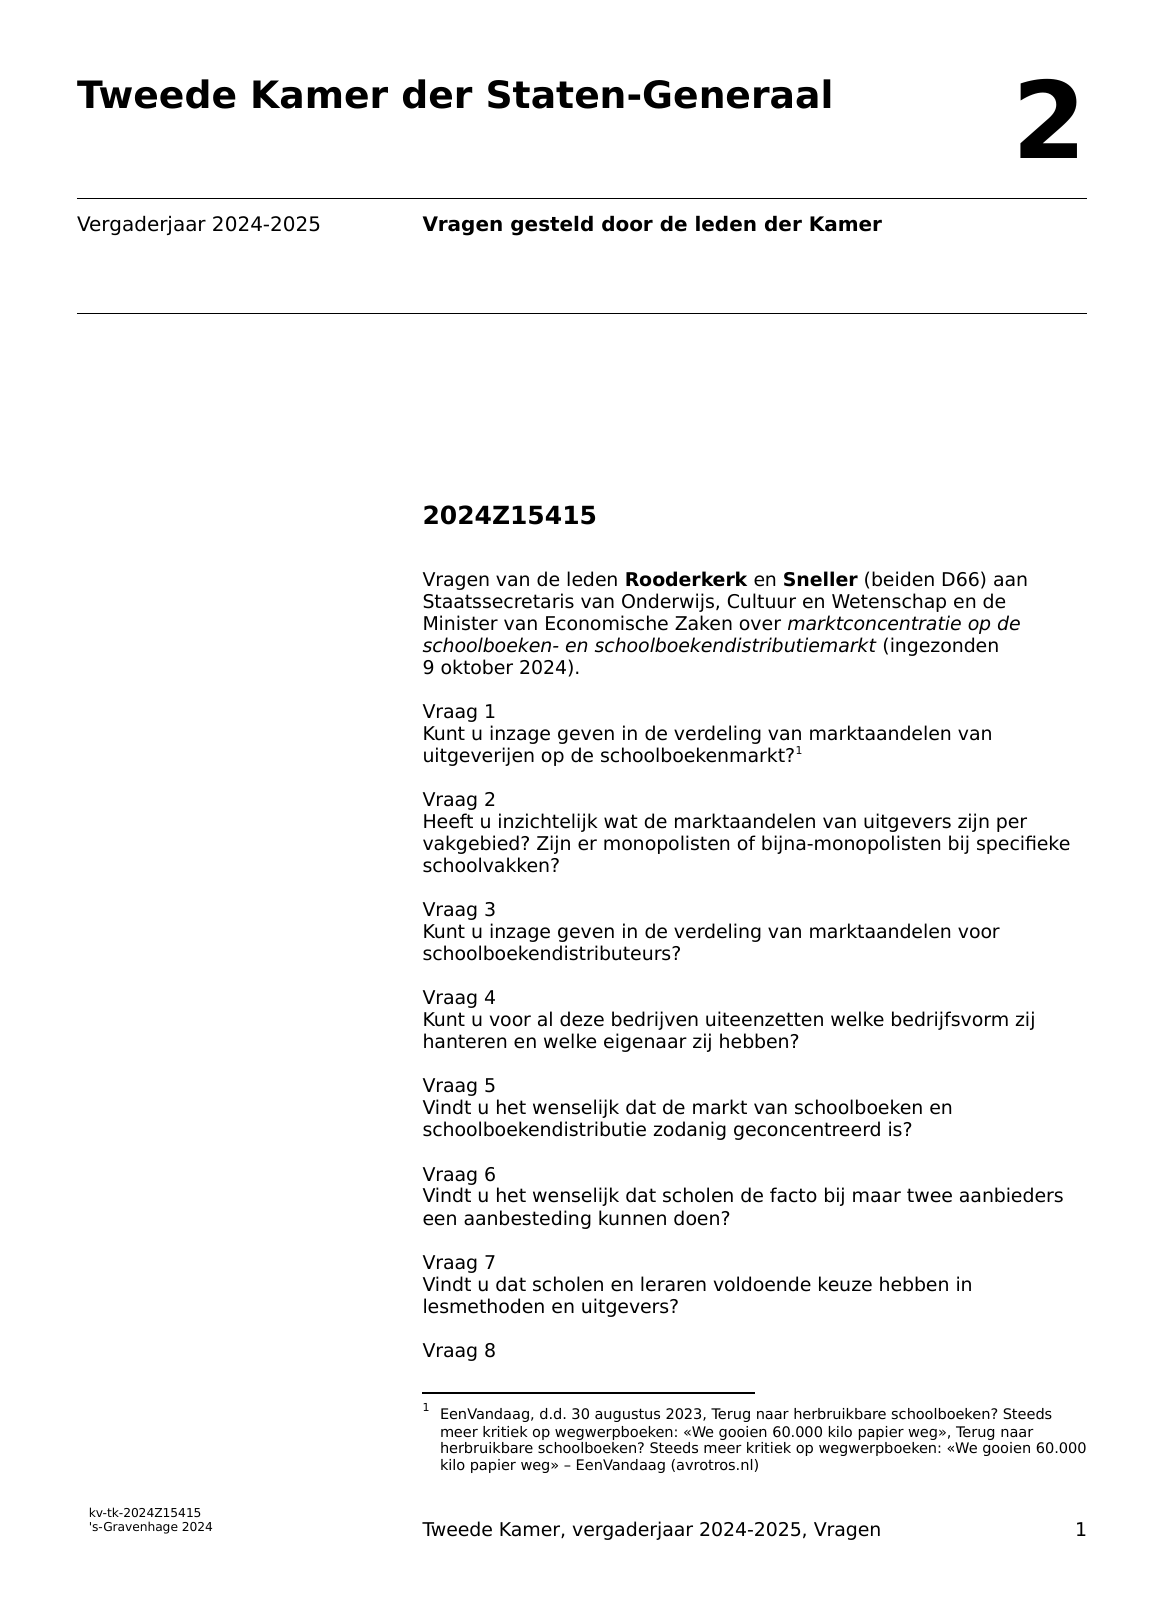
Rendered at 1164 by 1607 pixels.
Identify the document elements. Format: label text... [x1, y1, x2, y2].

table_header 2 [886, 59, 1087, 198]
text Kunt u inzage geven in de verdeling van marktaandelen voor schoolboekendistributeurs? [422, 921, 1087, 965]
text Kunt u voor al deze bedrijven uiteenzetten welke bedrijfsvorm zij hanteren en welke eigenaar zij hebben? [422, 1009, 1087, 1053]
text Heeft u inzichtelijk wat de marktaandelen van uitgevers zijn per vakgebied? Zijn er monopolisten of bijna-monopolisten bij specifieke schoolvakken? [422, 811, 1087, 877]
text Vraag 4 [422, 987, 1087, 1009]
text Vindt u het wenselijk dat de markt van schoolboeken en schoolboekendistributie zodanig geconcentreerd is? [422, 1097, 1087, 1141]
table_header Tweede Kamer der Staten-Generaal [77, 59, 886, 198]
text Vraag 1 [422, 701, 1087, 723]
text Vindt u dat scholen en leraren voldoende keuze hebben in lesmethoden en uitgevers? [422, 1273, 1087, 1317]
text 's-Gravenhage 2024 [88, 1520, 323, 1534]
text Vraag 8 [422, 1340, 1087, 1362]
text EenVandaag, d.d. 30 augustus 2023, Terug naar herbruikbare schoolboeken? Steeds meer kritiek op wegwerpboeken: «We gooien 60.000 kilo papier weg», Terug naar herbruikbare schoolboeken? Steeds meer kritiek op wegwerpboeken: «We gooien 60.000 kilo papier weg» – EenVandaag (avrotros.nl) [422, 1402, 1087, 1474]
text Vragen van de leden Rooderkerk en Sneller (beiden D66) aan Staatssecretaris van Onderwijs, Cultuur en Wetenschap en de Minister van Economische Zaken over marktconcentratie op de schoolboeken- en schoolboekendistributiemarkt (ingezonden 9 oktober 2024). [422, 569, 1087, 679]
text kv-tk-2024Z15415 [88, 1506, 323, 1520]
text Vraag 5 [422, 1075, 1087, 1097]
text Vraag 2 [422, 789, 1087, 811]
text 2024Z15415 [422, 501, 1087, 531]
text Kunt u inzage geven in de verdeling van marktaandelen van uitgeverijen op de schoolboekenmarkt? [422, 723, 1087, 767]
text Vraag 6 [422, 1163, 1087, 1185]
text Vindt u het wenselijk dat scholen de facto bij maar twee aanbieders een aanbesteding kunnen doen? [422, 1185, 1087, 1229]
text Vraag 7 [422, 1252, 1087, 1273]
table_cell Vergaderjaar 2024-2025 [77, 199, 422, 313]
table_cell Vragen gesteld door de leden der Kamer [422, 199, 1087, 313]
text Vraag 3 [422, 899, 1087, 921]
